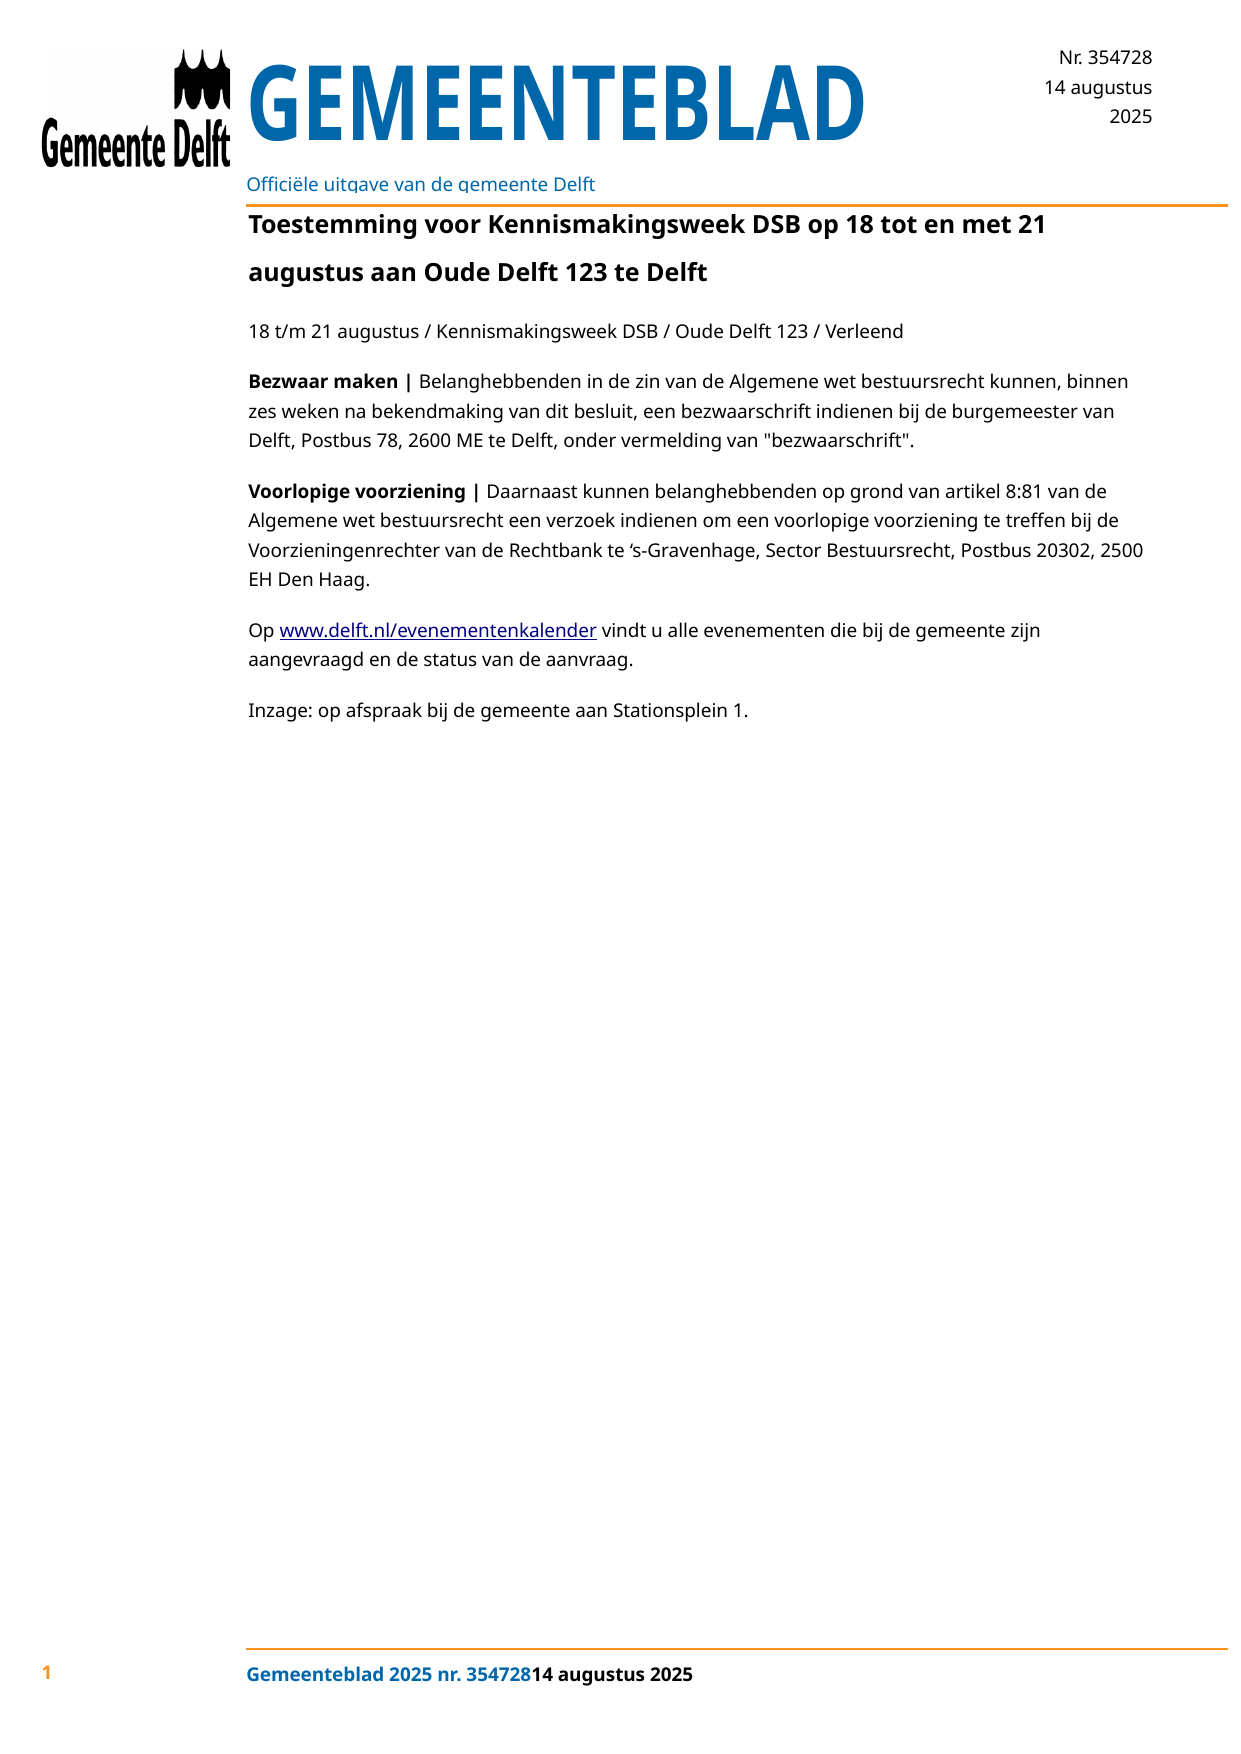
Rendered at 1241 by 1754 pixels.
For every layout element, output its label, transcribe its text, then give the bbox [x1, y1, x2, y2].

text Voorlopige voorziening | Daarnaast kunnen belanghebbenden op grond van artikel 8:81 van de Algemene wet bestuursrecht een verzoek indienen om een voorlopige voorziening te treffen bij de Voorzieningenrechter van de Rechtbank te ‘s-Gravenhage, Sector Bestuursrecht, Postbus 20302, 2500 EH Den Haag. [248, 478, 1152, 592]
text Bezwaar maken | Belanghebbenden in de zin van de Algemene wet bestuursrecht kunnen, binnen zes weken na bekendmaking van dit besluit, een bezwaarschrift indienen bij de burgemeester van Delft, Postbus 78, 2600 ME te Delft, onder vermelding van "bezwaarschrift". [248, 368, 1152, 453]
text Op www.delft.nl/evenementenkalender vindt u alle evenementen die bij de gemeente zijn aangevraagd en de status van de aanvraag. [248, 617, 1152, 672]
text Inzage: op afspraak bij de gemeente aan Stationsplein 1. [248, 697, 1152, 723]
text Toestemming voor Kennismakingsweek DSB op 18 tot en met 21 augustus aan Oude Delft 123 te Delft [248, 207, 1152, 288]
picture [41, 47, 231, 172]
text 18 t/m 21 augustus / Kennismakingsweek DSB / Oude Delft 123 / Verleend [248, 318, 1152, 344]
